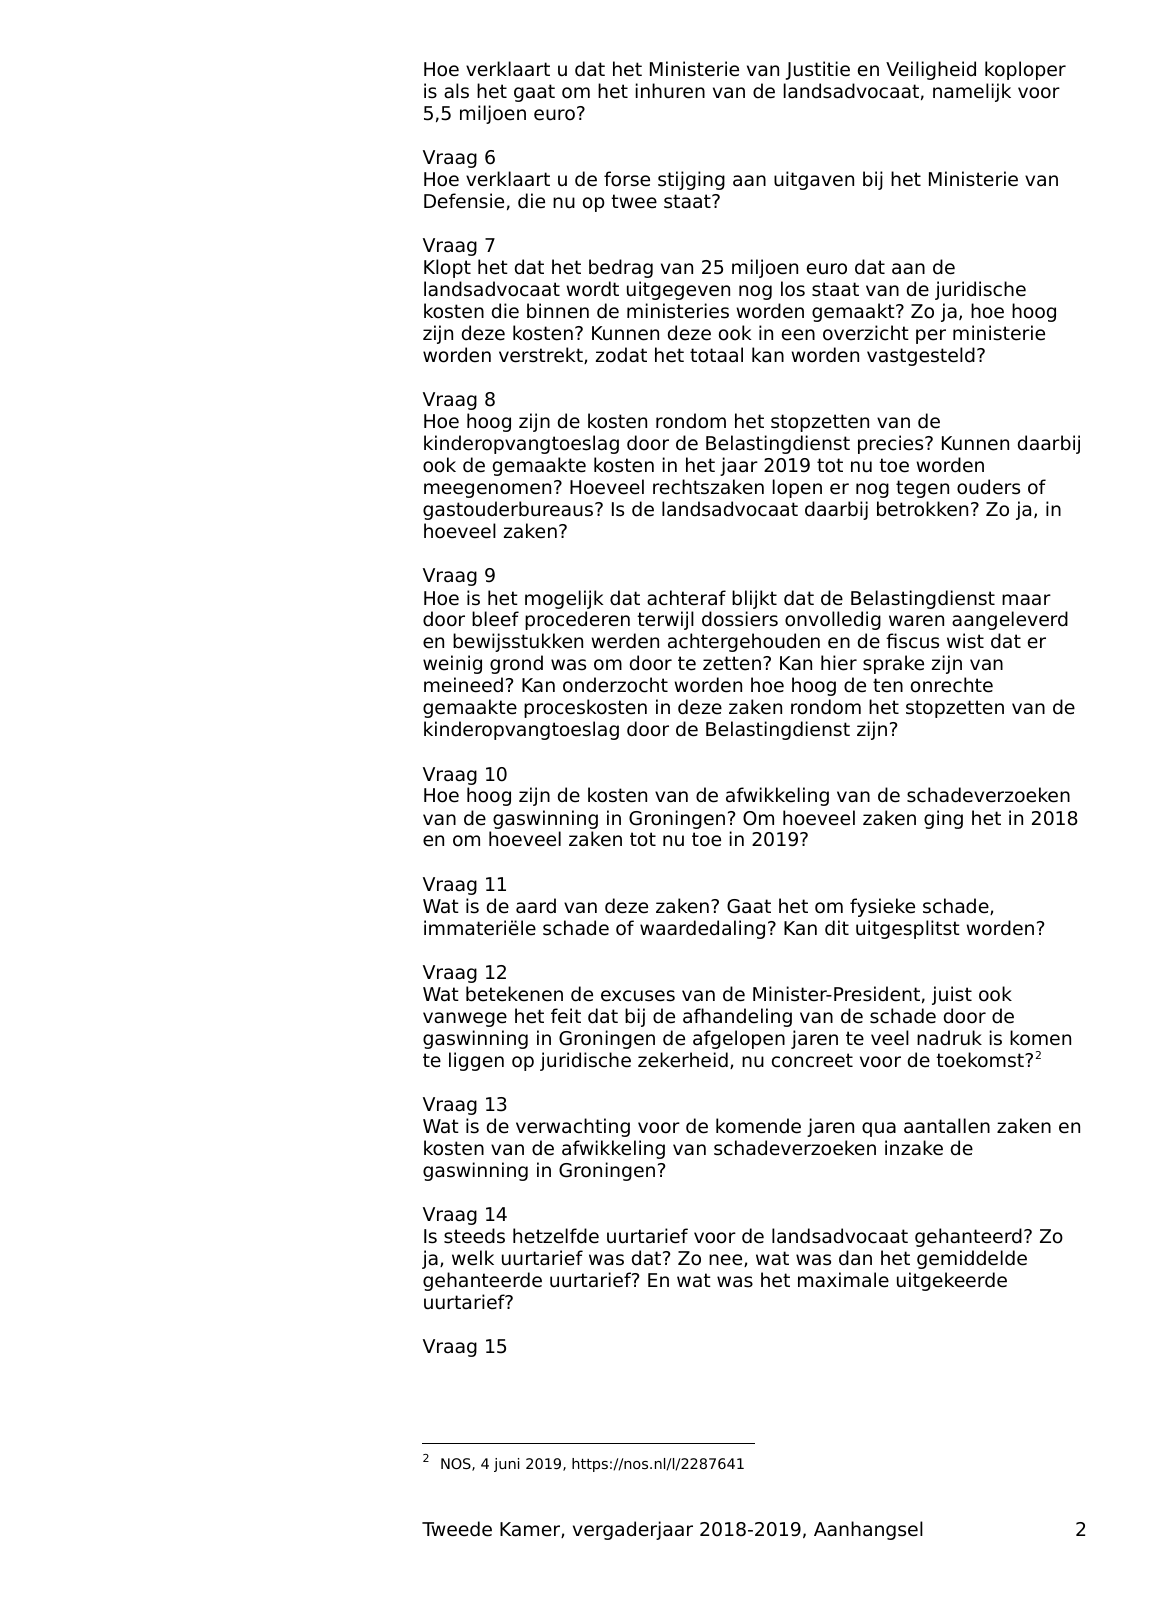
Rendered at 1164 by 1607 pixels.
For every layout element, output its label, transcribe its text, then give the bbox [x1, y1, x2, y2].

text Hoe hoog zijn de kosten van de afwikkeling van de schadeverzoeken van de gaswinning in Groningen? Om hoeveel zaken ging het in 2018 en om hoeveel zaken tot nu toe in 2019? [422, 785, 1087, 851]
text Vraag 14 [422, 1204, 1087, 1226]
text Vraag 13 [422, 1094, 1087, 1116]
text Vraag 7 [422, 235, 1087, 257]
text Vraag 9 [422, 565, 1087, 587]
text Vraag 11 [422, 873, 1087, 896]
text Vraag 8 [422, 389, 1087, 411]
text Hoe verklaart u dat het Ministerie van Justitie en Veiligheid koploper is als het gaat om het inhuren van de landsadvocaat, namelijk voor 5,5 miljoen euro? [422, 59, 1087, 125]
text Hoe is het mogelijk dat achteraf blijkt dat de Belastingdienst maar door bleef procederen terwijl dossiers onvolledig waren aangeleverd en bewijsstukken werden achtergehouden en de fiscus wist dat er weinig grond was om door te zetten? Kan hier sprake zijn van meineed? Kan onderzocht worden hoe hoog de ten onrechte gemaakte proceskosten in deze zaken rondom het stopzetten van de kinderopvangtoeslag door de Belastingdienst zijn? [422, 587, 1087, 741]
text Vraag 10 [422, 763, 1087, 785]
text Hoe verklaart u de forse stijging aan uitgaven bij het Ministerie van Defensie, die nu op twee staat? [422, 169, 1087, 213]
text Wat is de aard van deze zaken? Gaat het om fysieke schade, immateriële schade of waardedaling? Kan dit uitgesplitst worden? [422, 896, 1087, 939]
text Is steeds hetzelfde uurtarief voor de landsadvocaat gehanteerd? Zo ja, welk uurtarief was dat? Zo nee, wat was dan het gemiddelde gehanteerde uurtarief? En wat was het maximale uitgekeerde uurtarief? [422, 1226, 1087, 1314]
text Wat is de verwachting voor de komende jaren qua aantallen zaken en kosten van de afwikkeling van schadeverzoeken inzake de gaswinning in Groningen? [422, 1116, 1087, 1182]
text NOS, 4 juni 2019, https://nos.nl/l/2287641 [422, 1452, 1087, 1474]
text Wat betekenen de excuses van de Minister-President, juist ook vanwege het feit dat bij de afhandeling van de schade door de gaswinning in Groningen de afgelopen jaren te veel nadruk is komen te liggen op juridische zekerheid, nu concreet voor de toekomst? [422, 984, 1087, 1072]
text Vraag 15 [422, 1336, 1087, 1358]
text Hoe hoog zijn de kosten rondom het stopzetten van de kinderopvangtoeslag door de Belastingdienst precies? Kunnen daarbij ook de gemaakte kosten in het jaar 2019 tot nu toe worden meegenomen? Hoeveel rechtszaken lopen er nog tegen ouders of gastouderbureaus? Is de landsadvocaat daarbij betrokken? Zo ja, in hoeveel zaken? [422, 411, 1087, 543]
text Vraag 6 [422, 147, 1087, 169]
text Klopt het dat het bedrag van 25 miljoen euro dat aan de landsadvocaat wordt uitgegeven nog los staat van de juridische kosten die binnen de ministeries worden gemaakt? Zo ja, hoe hoog zijn deze kosten? Kunnen deze ook in een overzicht per ministerie worden verstrekt, zodat het totaal kan worden vastgesteld? [422, 257, 1087, 367]
text Vraag 12 [422, 962, 1087, 984]
